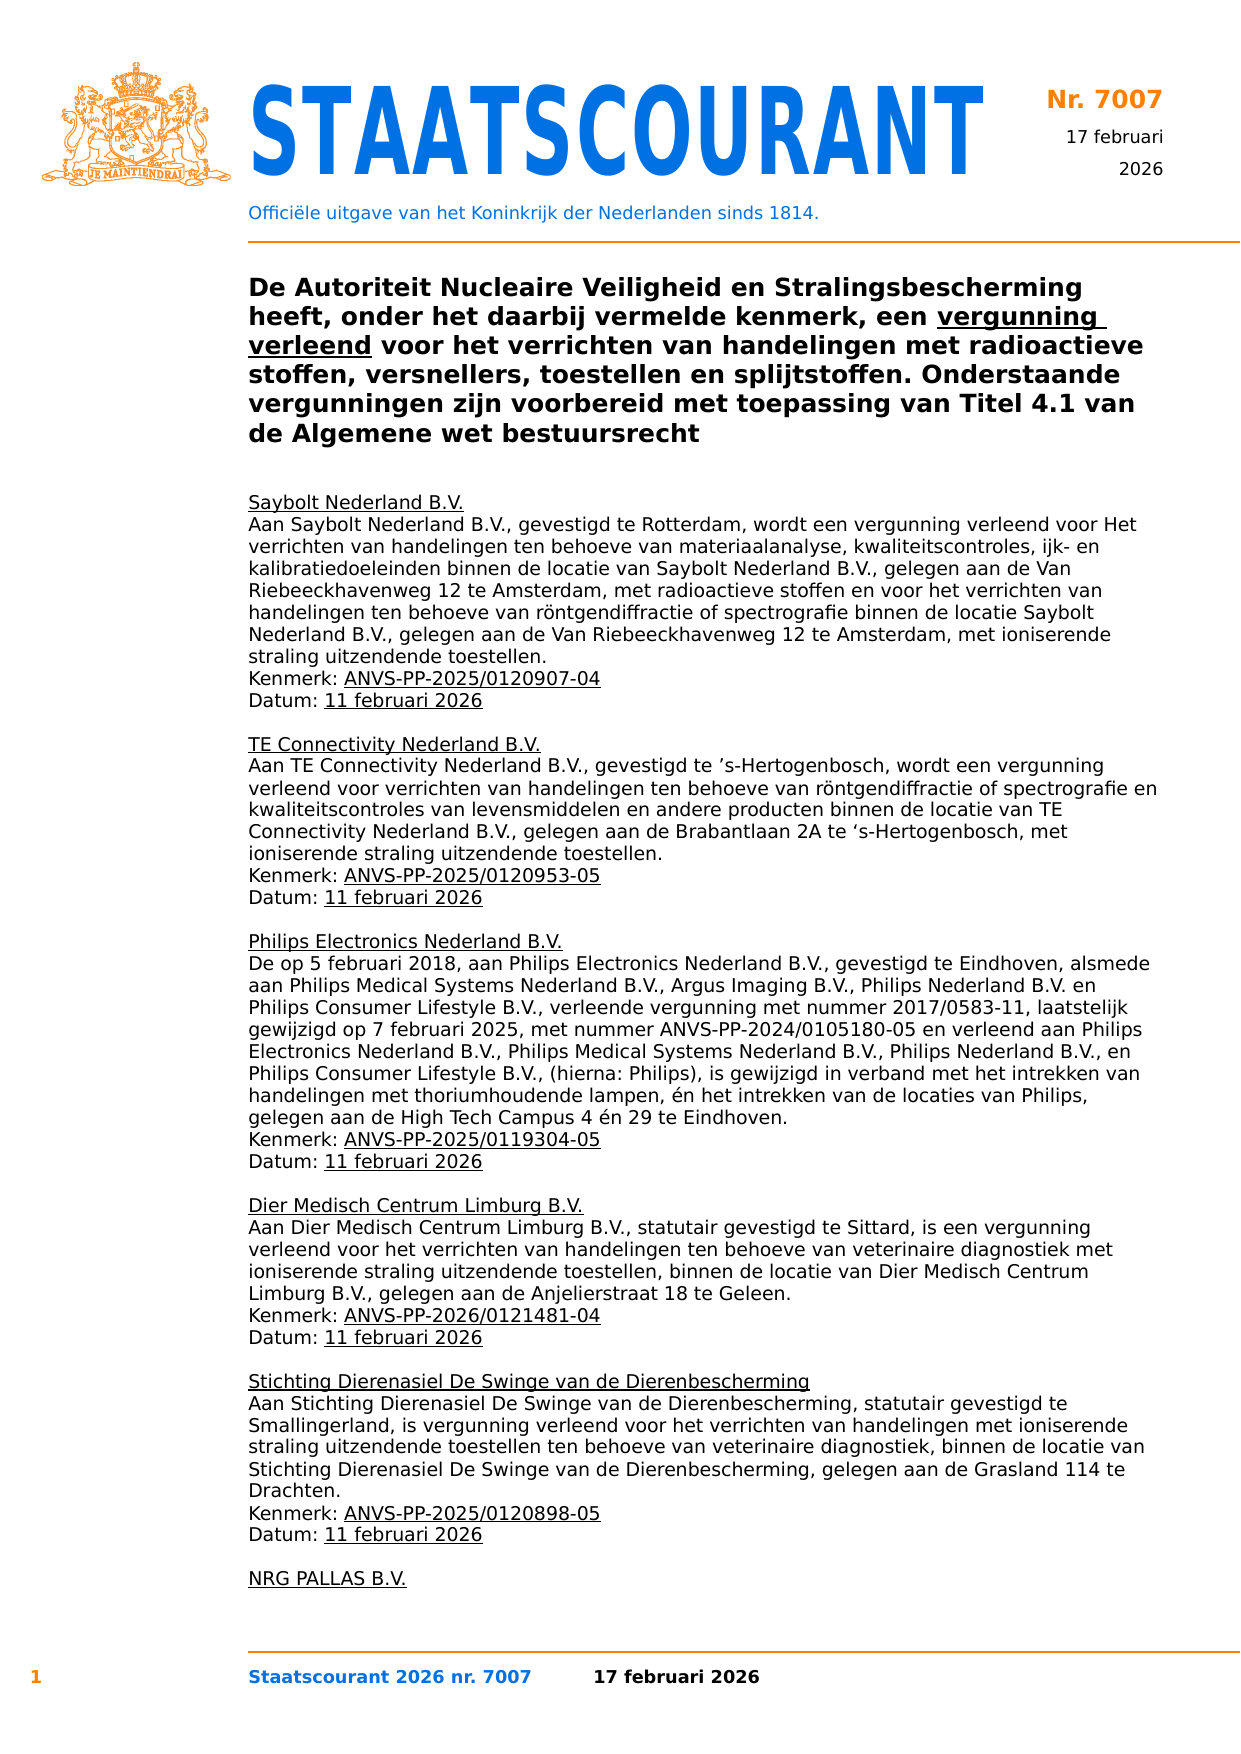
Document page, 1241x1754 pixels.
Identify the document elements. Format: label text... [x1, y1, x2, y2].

text Kenmerk: ANVS-PP-2025/0119304-05 [248, 1129, 1163, 1151]
table_header STAATSCOURANT [248, 62, 998, 203]
text Dier Medisch Centrum Limburg B.V. [248, 1195, 1163, 1217]
text Datum: 11 februari 2026 [248, 689, 1163, 712]
text Datum: 11 februari 2026 [248, 1151, 1163, 1173]
subtitle De Autoriteit Nucleaire Veiligheid en Stralingsbescherming heeft, onder het daarbij vermelde kenmerk, een vergunning verleend voor het verrichten van handelingen met radioactieve stoffen, versnellers, toestellen en splijtstoffen. Onderstaande vergunningen zijn voorbereid met toepassing van Titel 4.1 van de Algemene wet bestuursrecht [248, 273, 1163, 448]
text Kenmerk: ANVS-PP-2025/0120898-05 [248, 1502, 1163, 1524]
text Kenmerk: ANVS-PP-2025/0120953-05 [248, 865, 1163, 887]
text NRG PALLAS B.V. [248, 1568, 1163, 1590]
text TE Connectivity Nederland B.V. [248, 733, 1163, 755]
text Stichting Dierenasiel De Swinge van de Dierenbescherming [248, 1371, 1163, 1392]
table_cell 17 februari [998, 121, 1240, 153]
text Philips Electronics Nederland B.V. [248, 931, 1163, 953]
text Kenmerk: ANVS-PP-2026/0121481-04 [248, 1305, 1163, 1327]
table_header Nr. 7007 [998, 62, 1240, 121]
text Saybolt Nederland B.V. [248, 492, 1163, 514]
text Datum: 11 februari 2026 [248, 1327, 1163, 1349]
table_header [25, 62, 248, 241]
text Aan TE Connectivity Nederland B.V., gevestigd te ’s-Hertogenbosch, wordt een vergunning verleend voor verrichten van handelingen ten behoeve van röntgendiffractie of spectrografie en kwaliteitscontroles van levensmiddelen en andere producten binnen de locatie van TE Connectivity Nederland B.V., gelegen aan de Brabantlaan 2A te ‘s-Hertogenbosch, met ioniserende straling uitzendende toestellen. [248, 755, 1163, 865]
text Aan Dier Medisch Centrum Limburg B.V., statutair gevestigd te Sittard, is een vergunning verleend voor het verrichten van handelingen ten behoeve van veterinaire diagnostiek met ioniserende straling uitzendende toestellen, binnen de locatie van Dier Medisch Centrum Limburg B.V., gelegen aan de Anjelierstraat 18 te Geleen. [248, 1217, 1163, 1305]
text De op 5 februari 2018, aan Philips Electronics Nederland B.V., gevestigd te Eindhoven, alsmede aan Philips Medical Systems Nederland B.V., Argus Imaging B.V., Philips Nederland B.V. en Philips Consumer Lifestyle B.V., verleende vergunning met nummer 2017/0583-11, laatstelijk gewijzigd op 7 februari 2025, met nummer ANVS-PP-2024/0105180-05 en verleend aan Philips Electronics Nederland B.V., Philips Medical Systems Nederland B.V., Philips Nederland B.V., en Philips Consumer Lifestyle B.V., (hierna: Philips), is gewijzigd in verband met het intrekken van handelingen met thoriumhoudende lampen, én het intrekken van de locaties van Philips, gelegen aan de High Tech Campus 4 én 29 te Eindhoven. [248, 953, 1163, 1129]
text Datum: 11 februari 2026 [248, 1524, 1163, 1546]
text Aan Saybolt Nederland B.V., gevestigd te Rotterdam, wordt een vergunning verleend voor Het verrichten van handelingen ten behoeve van materiaalanalyse, kwaliteitscontroles, ijk- en kalibratiedoeleinden binnen de locatie van Saybolt Nederland B.V., gelegen aan de Van Riebeeckhavenweg 12 te Amsterdam, met radioactieve stoffen en voor het verrichten van handelingen ten behoeve van röntgendiffractie of spectrografie binnen de locatie Saybolt Nederland B.V., gelegen aan de Van Riebeeckhavenweg 12 te Amsterdam, met ioniserende straling uitzendende toestellen. [248, 514, 1163, 668]
text Aan Stichting Dierenasiel De Swinge van de Dierenbescherming, statutair gevestigd te Smallingerland, is vergunning verleend voor het verrichten van handelingen met ioniserende straling uitzendende toestellen ten behoeve van veterinaire diagnostiek, binnen de locatie van Stichting Dierenasiel De Swinge van de Dierenbescherming, gelegen aan de Grasland 114 te Drachten. [248, 1392, 1163, 1502]
text Kenmerk: ANVS-PP-2025/0120907-04 [248, 668, 1163, 689]
picture [41, 62, 231, 186]
text Datum: 11 februari 2026 [248, 887, 1163, 909]
table_cell Officiële uitgave van het Koninkrijk der Nederlanden sinds 1814. [248, 203, 1240, 241]
table_cell 2026 [998, 153, 1240, 203]
